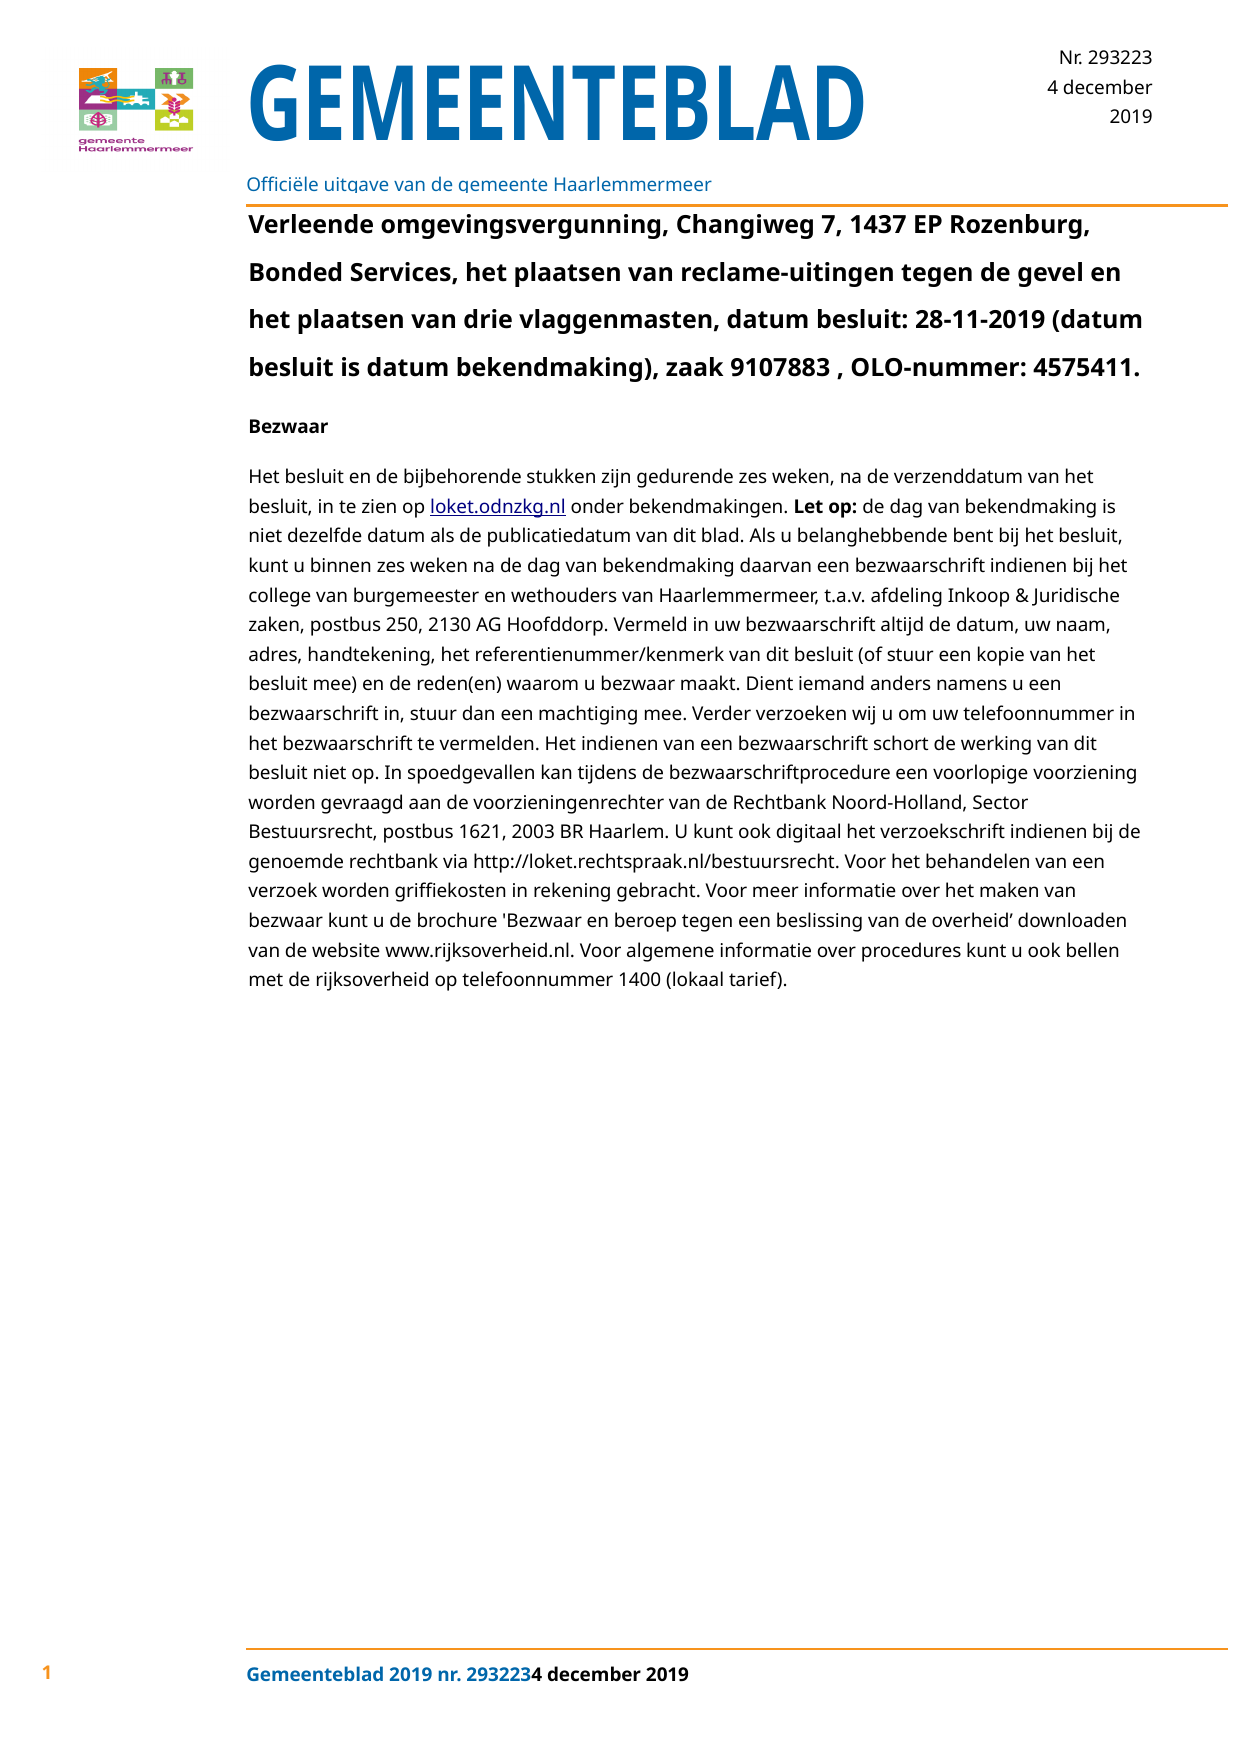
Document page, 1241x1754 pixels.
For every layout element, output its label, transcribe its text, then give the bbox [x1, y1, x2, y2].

text Verleende omgevingsvergunning, Changiweg 7, 1437 EP Rozenburg, Bonded Services, het plaatsen van reclame-uitingen tegen de gevel en het plaatsen van drie vlaggenmasten, datum besluit: 28-11-2019 (datum besluit is datum bekendmaking), zaak 9107883 , OLO-nummer: 4575411. [248, 207, 1152, 384]
picture [41, 47, 231, 172]
text Het besluit en de bijbehorende stukken zijn gedurende zes weken, na de verzenddatum van het besluit, in te zien op loket.odnzkg.nl onder bekendmakingen. Let op: de dag van bekendmaking is niet dezelfde datum als de publicatiedatum van dit blad. Als u belanghebbende bent bij het besluit, kunt u binnen zes weken na de dag van bekendmaking daarvan een bezwaarschrift indienen bij het college van burgemeester en wethouders van Haarlemmermeer, t.a.v. afdeling Inkoop & Juridische zaken, postbus 250, 2130 AG Hoofddorp. Vermeld in uw bezwaarschrift altijd de datum, uw naam, adres, handtekening, het referentienummer/kenmerk van dit besluit (of stuur een kopie van het besluit mee) en de reden(en) waarom u bezwaar maakt. Dient iemand anders namens u een bezwaarschrift in, stuur dan een machtiging mee. Verder verzoeken wij u om uw telefoonnummer in het bezwaarschrift te vermelden. Het indienen van een bezwaarschrift schort de werking van dit besluit niet op. In spoedgevallen kan tijdens de bezwaarschriftprocedure een voorlopige voorziening worden gevraagd aan de voorzieningenrechter van de Rechtbank Noord-Holland, Sector Bestuursrecht, postbus 1621, 2003 BR Haarlem. U kunt ook digitaal het verzoekschrift indienen bij de genoemde rechtbank via http://loket.rechtspraak.nl/bestuursrecht. Voor het behandelen van een verzoek worden griffiekosten in rekening gebracht. Voor meer informatie over het maken van bezwaar kunt u de brochure 'Bezwaar en beroep tegen een beslissing van de overheid’ downloaden van de website www.rijksoverheid.nl. Voor algemene informatie over procedures kunt u ook bellen met de rijksoverheid op telefoonnummer 1400 (lokaal tarief). [248, 463, 1152, 992]
text Bezwaar [248, 413, 1152, 439]
